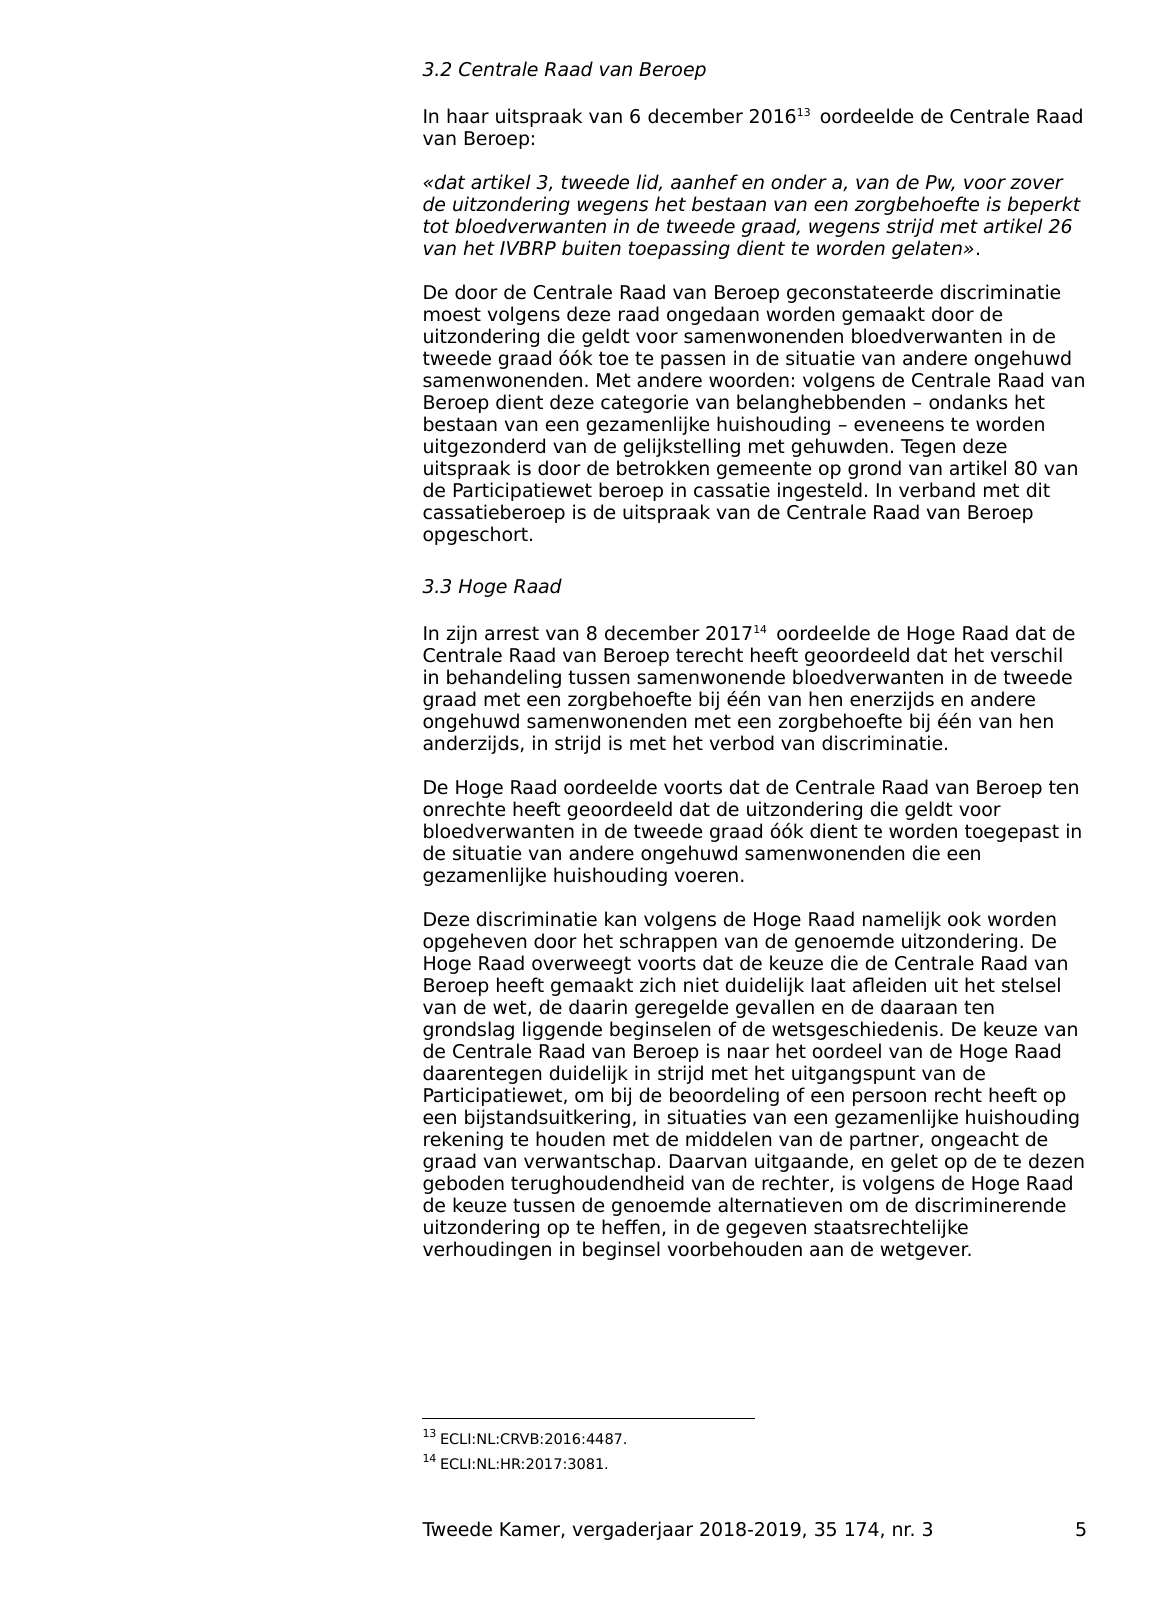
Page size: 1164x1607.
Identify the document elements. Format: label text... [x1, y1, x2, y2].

text In haar uitspraak van 6 december 2016 oordeelde de Centrale Raad van Beroep: [422, 106, 1087, 150]
text De Hoge Raad oordeelde voorts dat de Centrale Raad van Beroep ten onrechte heeft geoordeeld dat de uitzondering die geldt voor bloedverwanten in de tweede graad óók dient te worden toegepast in de situatie van andere ongehuwd samenwonenden die een gezamenlijke huishouding voeren. [422, 777, 1087, 887]
text «dat artikel 3, tweede lid, aanhef en onder a, van de Pw, voor zover de uitzondering wegens het bestaan van een zorgbehoefte is beperkt tot bloedverwanten in de tweede graad, wegens strijd met artikel 26 van het IVBRP buiten toepassing dient te worden gelaten». [422, 172, 1087, 260]
subtitle 3.3 Hoge Raad [422, 576, 1087, 598]
text ECLI:NL:HR:2017:3081. [422, 1452, 1087, 1474]
text Deze discriminatie kan volgens de Hoge Raad namelijk ook worden opgeheven door het schrappen van de genoemde uitzondering. De Hoge Raad overweegt voorts dat de keuze die de Centrale Raad van Beroep heeft gemaakt zich niet duidelijk laat afleiden uit het stelsel van de wet, de daarin geregelde gevallen en de daaraan ten grondslag liggende beginselen of de wetsgeschiedenis. De keuze van de Centrale Raad van Beroep is naar het oordeel van de Hoge Raad daarentegen duidelijk in strijd met het uitgangspunt van de Participatiewet, om bij de beoordeling of een persoon recht heeft op een bijstandsuitkering, in situaties van een gezamenlijke huishouding rekening te houden met de middelen van de partner, ongeacht de graad van verwantschap. Daarvan uitgaande, en gelet op de te dezen geboden terughoudendheid van de rechter, is volgens de Hoge Raad de keuze tussen de genoemde alternatieven om de discriminerende uitzondering op te heffen, in de gegeven staatsrechtelijke verhoudingen in beginsel voorbehouden aan de wetgever. [422, 909, 1087, 1261]
text De door de Centrale Raad van Beroep geconstateerde discriminatie moest volgens deze raad ongedaan worden gemaakt door de uitzondering die geldt voor samenwonenden bloedverwanten in de tweede graad óók toe te passen in de situatie van andere ongehuwd samenwonenden. Met andere woorden: volgens de Centrale Raad van Beroep dient deze categorie van belanghebbenden – ondanks het bestaan van een gezamenlijke huishouding – eveneens te worden uitgezonderd van de gelijkstelling met gehuwden. Tegen deze uitspraak is door de betrokken gemeente op grond van artikel 80 van de Participatiewet beroep in cassatie ingesteld. In verband met dit cassatieberoep is de uitspraak van de Centrale Raad van Beroep opgeschort. [422, 282, 1087, 546]
text In zijn arrest van 8 december 2017 oordeelde de Hoge Raad dat de Centrale Raad van Beroep terecht heeft geoordeeld dat het verschil in behandeling tussen samenwonende bloedverwanten in de tweede graad met een zorgbehoefte bij één van hen enerzijds en andere ongehuwd samenwonenden met een zorgbehoefte bij één van hen anderzijds, in strijd is met het verbod van discriminatie. [422, 623, 1087, 755]
text ECLI:NL:CRVB:2016:4487. [422, 1427, 1087, 1449]
subtitle 3.2 Centrale Raad van Beroep [422, 59, 1087, 81]
